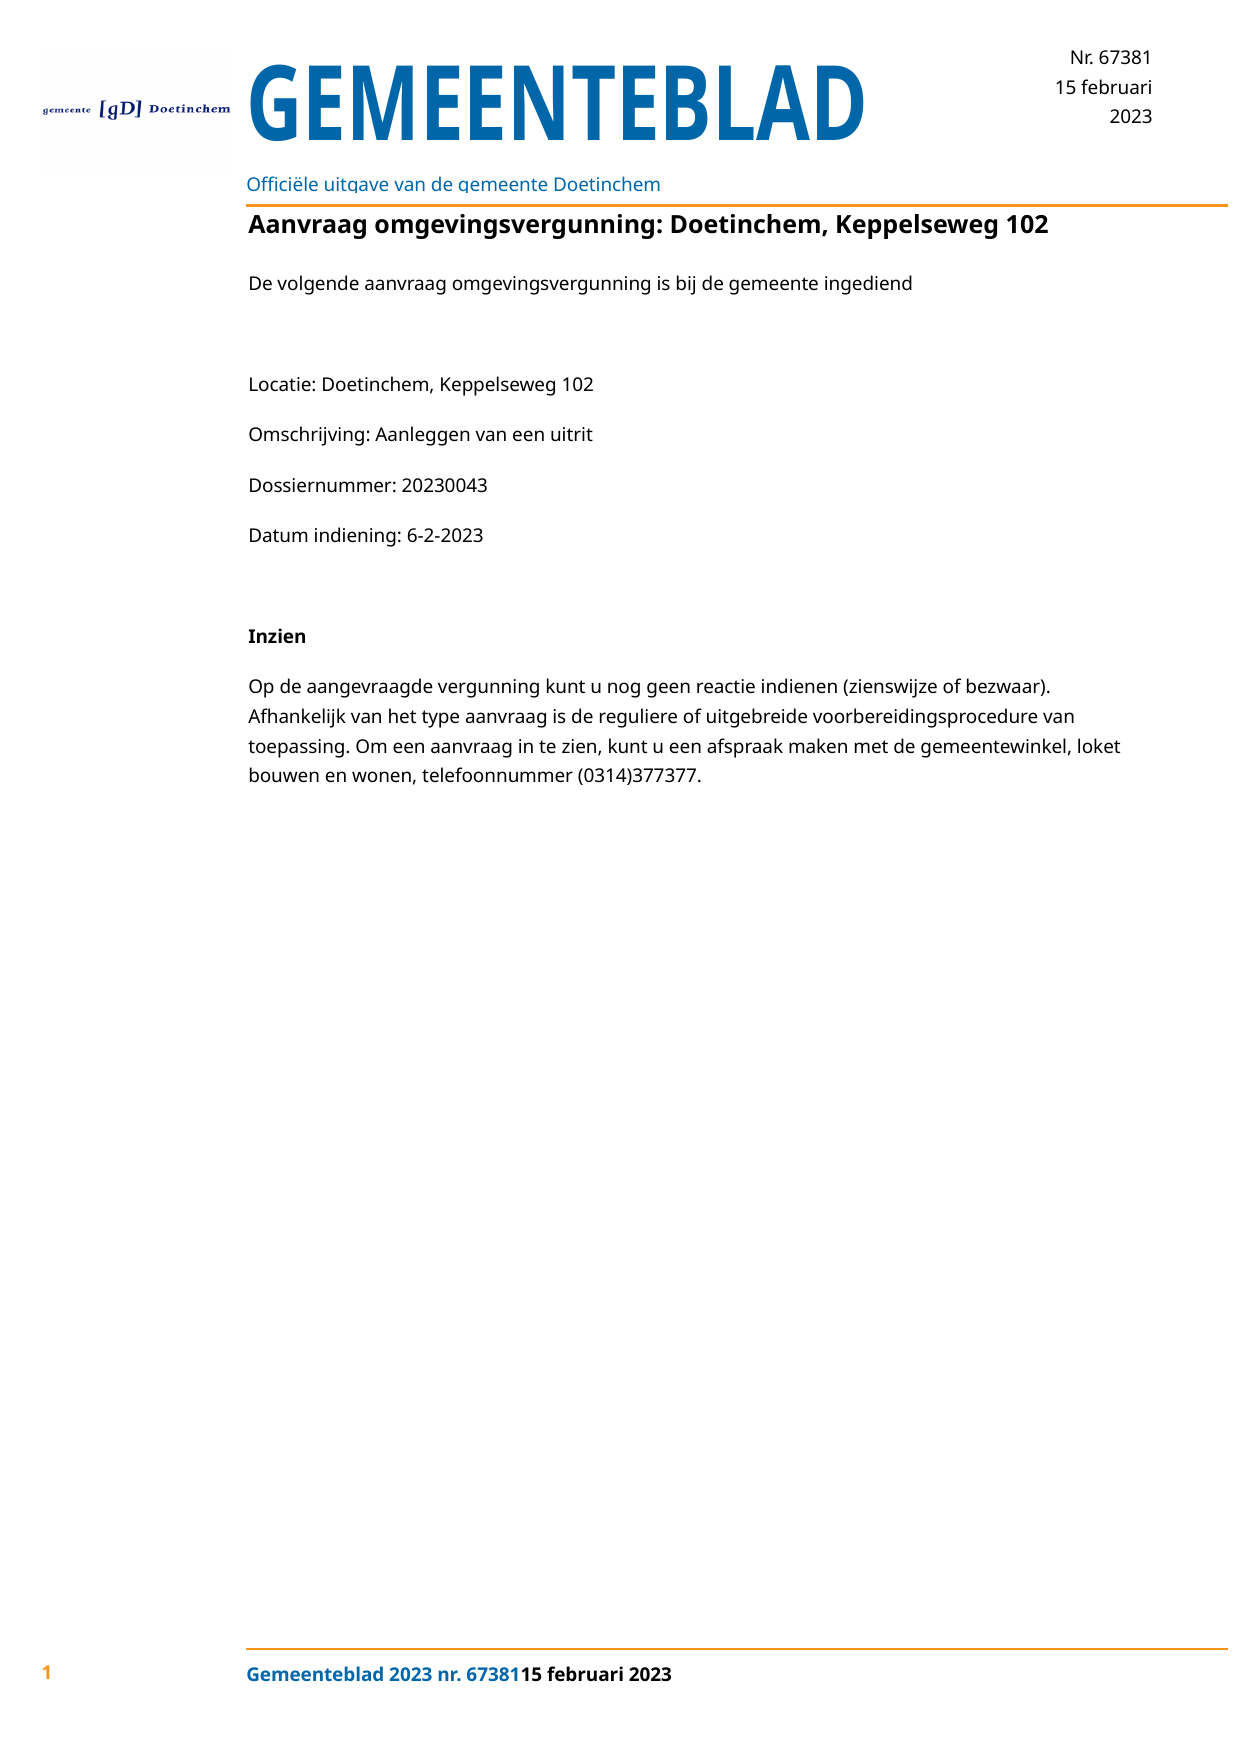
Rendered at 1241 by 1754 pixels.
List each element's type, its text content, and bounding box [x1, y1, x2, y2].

text Omschrijving: Aanleggen van een uitrit [248, 422, 1152, 447]
text Inzien [248, 623, 1152, 649]
text Op de aangevraagde vergunning kunt u nog geen reactie indienen (zienswijze of bezwaar). Afhankelijk van het type aanvraag is de reguliere of uitgebreide voorbereidingsprocedure van toepassing. Om een aanvraag in te zien, kunt u een afspraak maken met de gemeentewinkel, loket bouwen en wonen, telefoonnummer (0314)377377. [248, 674, 1152, 788]
text De volgende aanvraag omgevingsvergunning is bij de gemeente ingediend [248, 270, 1152, 296]
text Datum indiening: 6-2-2023 [248, 522, 1152, 548]
picture [41, 47, 231, 172]
text Aanvraag omgevingsvergunning: Doetinchem, Keppelseweg 102 [248, 207, 1152, 241]
text Locatie: Doetinchem, Keppelseweg 102 [248, 371, 1152, 397]
text Dossiernummer: 20230043 [248, 472, 1152, 498]
